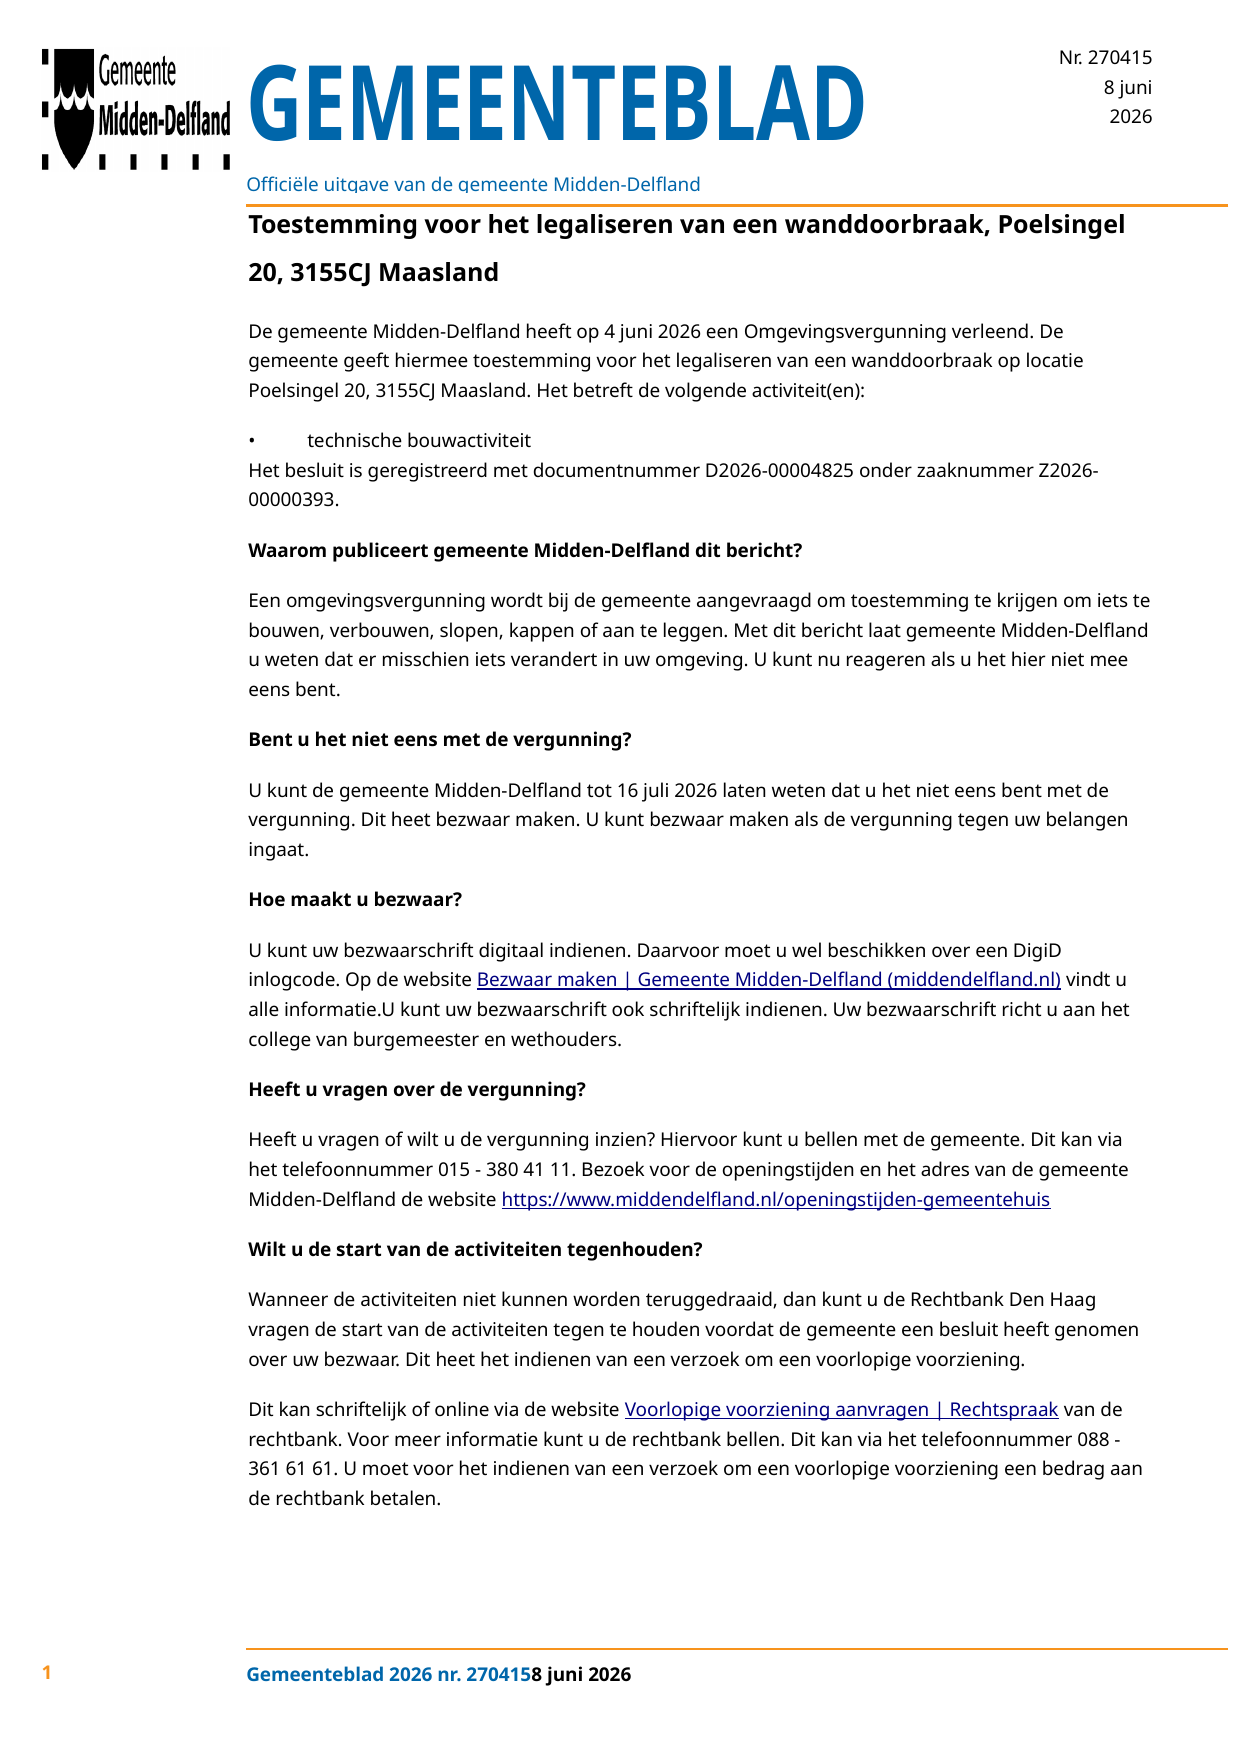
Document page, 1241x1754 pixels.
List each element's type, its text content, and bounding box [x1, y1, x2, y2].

text Het besluit is geregistreerd met documentnummer D2026-00004825 onder zaaknummer Z2026-00000393. [248, 457, 1152, 512]
list technische bouwactiviteit [248, 427, 1152, 453]
text Heeft u vragen of wilt u de vergunning inzien? Hiervoor kunt u bellen met de gemeente. Dit kan via het telefoonnummer 015 - 380 41 11. Bezoek voor de openingstijden en het adres van de gemeente Midden-Delfland de website https://www.middendelfland.nl/openingstijden-gemeentehuis [248, 1127, 1152, 1212]
text Dit kan schriftelijk of online via de website Voorlopige voorziening aanvragen | Rechtspraak van de rechtbank. Voor meer informatie kunt u de rechtbank bellen. Dit kan via het telefoonnummer 088 - 361 61 61. U moet voor het indienen van een verzoek om een voorlopige voorziening een bedrag aan de rechtbank betalen. [248, 1396, 1152, 1511]
text U kunt uw bezwaarschrift digitaal indienen. Daarvoor moet u wel beschikken over een DigiD inlogcode. Op de website Bezwaar maken | Gemeente Midden-Delfland (middendelfland.nl) vindt u alle informatie.U kunt uw bezwaarschrift ook schriftelijk indienen. Uw bezwaarschrift richt u aan het college van burgemeester en wethouders. [248, 937, 1152, 1052]
text U kunt de gemeente Midden-Delfland tot 16 juli 2026 laten weten dat u het niet eens bent met de vergunning. Dit heet bezwaar maken. U kunt bezwaar maken als de vergunning tegen uw belangen ingaat. [248, 777, 1152, 862]
text Bent u het niet eens met de vergunning? [248, 727, 1152, 752]
text Heeft u vragen over de vergunning? [248, 1076, 1152, 1102]
picture [41, 47, 231, 172]
text Een omgevingsvergunning wordt bij de gemeente aangevraagd om toestemming te krijgen om iets te bouwen, verbouwen, slopen, kappen of aan te leggen. Met dit bericht laat gemeente Midden-Delfland u weten dat er misschien iets verandert in uw omgeving. U kunt nu reageren als u het hier niet mee eens bent. [248, 587, 1152, 702]
text Wilt u de start van de activiteiten tegenhouden? [248, 1236, 1152, 1262]
text Toestemming voor het legaliseren van een wanddoorbraak, Poelsingel 20, 3155CJ Maasland [248, 207, 1152, 288]
text Hoe maakt u bezwaar? [248, 887, 1152, 912]
text De gemeente Midden-Delfland heeft op 4 juni 2026 een Omgevingsvergunning verleend. De gemeente geeft hiermee toestemming voor het legaliseren van een wanddoorbraak op locatie Poelsingel 20, 3155CJ Maasland. Het betreft de volgende activiteit(en): [248, 318, 1152, 403]
text Wanneer de activiteiten niet kunnen worden teruggedraaid, dan kunt u de Rechtbank Den Haag vragen de start van de activiteiten tegen te houden voordat de gemeente een besluit heeft genomen over uw bezwaar. Dit heet het indienen van een verzoek om een voorlopige voorziening. [248, 1287, 1152, 1372]
text Waarom publiceert gemeente Midden-Delfland dit bericht? [248, 537, 1152, 563]
